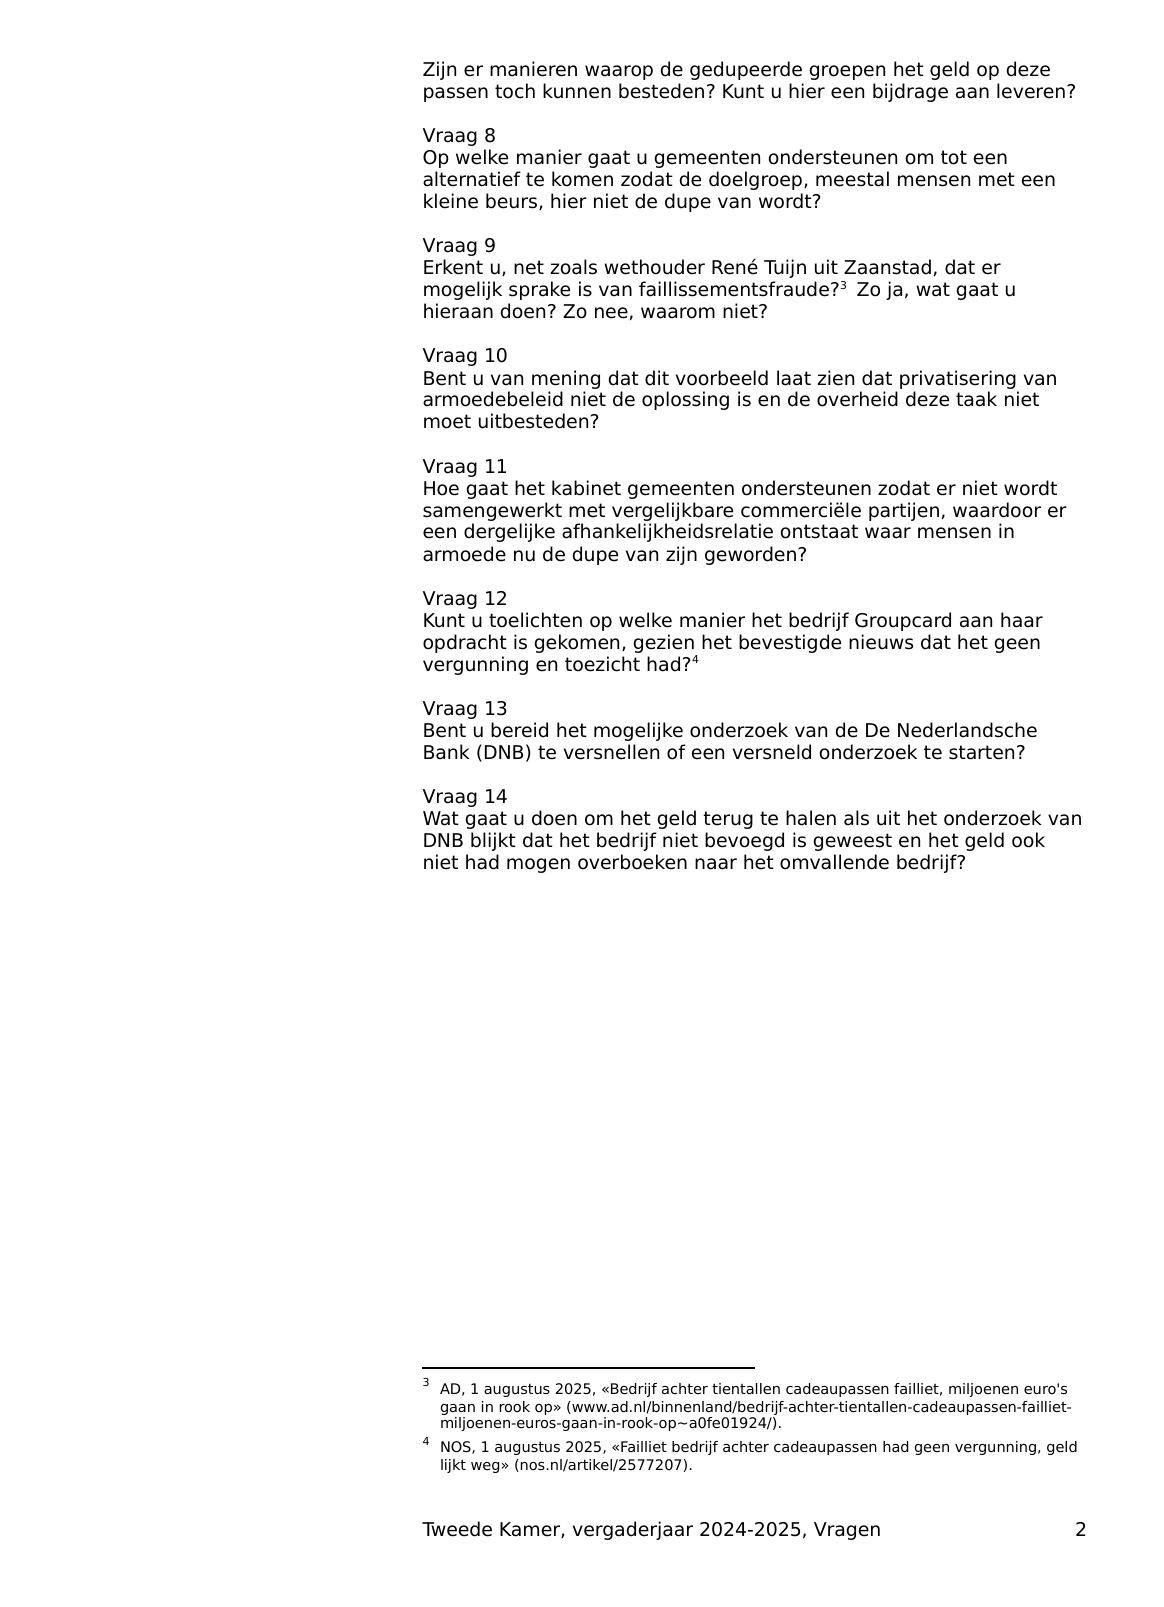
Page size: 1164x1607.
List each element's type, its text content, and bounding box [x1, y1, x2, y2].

text Vraag 11 [422, 456, 1087, 477]
text Bent u van mening dat dit voorbeeld laat zien dat privatisering van armoedebeleid niet de oplossing is en de overheid deze taak niet moet uitbesteden? [422, 367, 1087, 433]
text Vraag 14 [422, 786, 1087, 808]
text NOS, 1 augustus 2025, «Failliet bedrijf achter cadeaupassen had geen vergunning, geld lijkt weg» (nos.nl/artikel/2577207). [422, 1435, 1087, 1474]
text Erkent u, net zoals wethouder René Tuijn uit Zaanstad, dat er mogelijk sprake is van faillissementsfraude? Zo ja, wat gaat u hieraan doen? Zo nee, waarom niet? [422, 257, 1087, 323]
text Op welke manier gaat u gemeenten ondersteunen om tot een alternatief te komen zodat de doelgroep, meestal mensen met een kleine beurs, hier niet de dupe van wordt? [422, 147, 1087, 213]
text Zijn er manieren waarop de gedupeerde groepen het geld op deze passen toch kunnen besteden? Kunt u hier een bijdrage aan leveren? [422, 59, 1087, 103]
text Vraag 13 [422, 698, 1087, 720]
text Vraag 8 [422, 125, 1087, 147]
text Kunt u toelichten op welke manier het bedrijf Groupcard aan haar opdracht is gekomen, gezien het bevestigde nieuws dat het geen vergunning en toezicht had? [422, 609, 1087, 676]
text Vraag 10 [422, 345, 1087, 367]
text Wat gaat u doen om het geld terug te halen als uit het onderzoek van DNB blijkt dat het bedrijf niet bevoegd is geweest en het geld ook niet had mogen overboeken naar het omvallende bedrijf? [422, 808, 1087, 874]
text Vraag 9 [422, 235, 1087, 257]
text AD, 1 augustus 2025, «Bedrijf achter tientallen cadeaupassen failliet, miljoenen euro's gaan in rook op» (www.ad.nl/binnenland/bedrijf-achter-tientallen-cadeaupassen-failliet-miljoenen-euros-gaan-in-rook-op~a0fe01924/). [422, 1377, 1087, 1432]
text Vraag 12 [422, 588, 1087, 609]
text Bent u bereid het mogelijke onderzoek van de De Nederlandsche Bank (DNB) te versnellen of een versneld onderzoek te starten? [422, 720, 1087, 764]
text Hoe gaat het kabinet gemeenten ondersteunen zodat er niet wordt samengewerkt met vergelijkbare commerciële partijen, waardoor er een dergelijke afhankelijkheidsrelatie ontstaat waar mensen in armoede nu de dupe van zijn geworden? [422, 477, 1087, 565]
